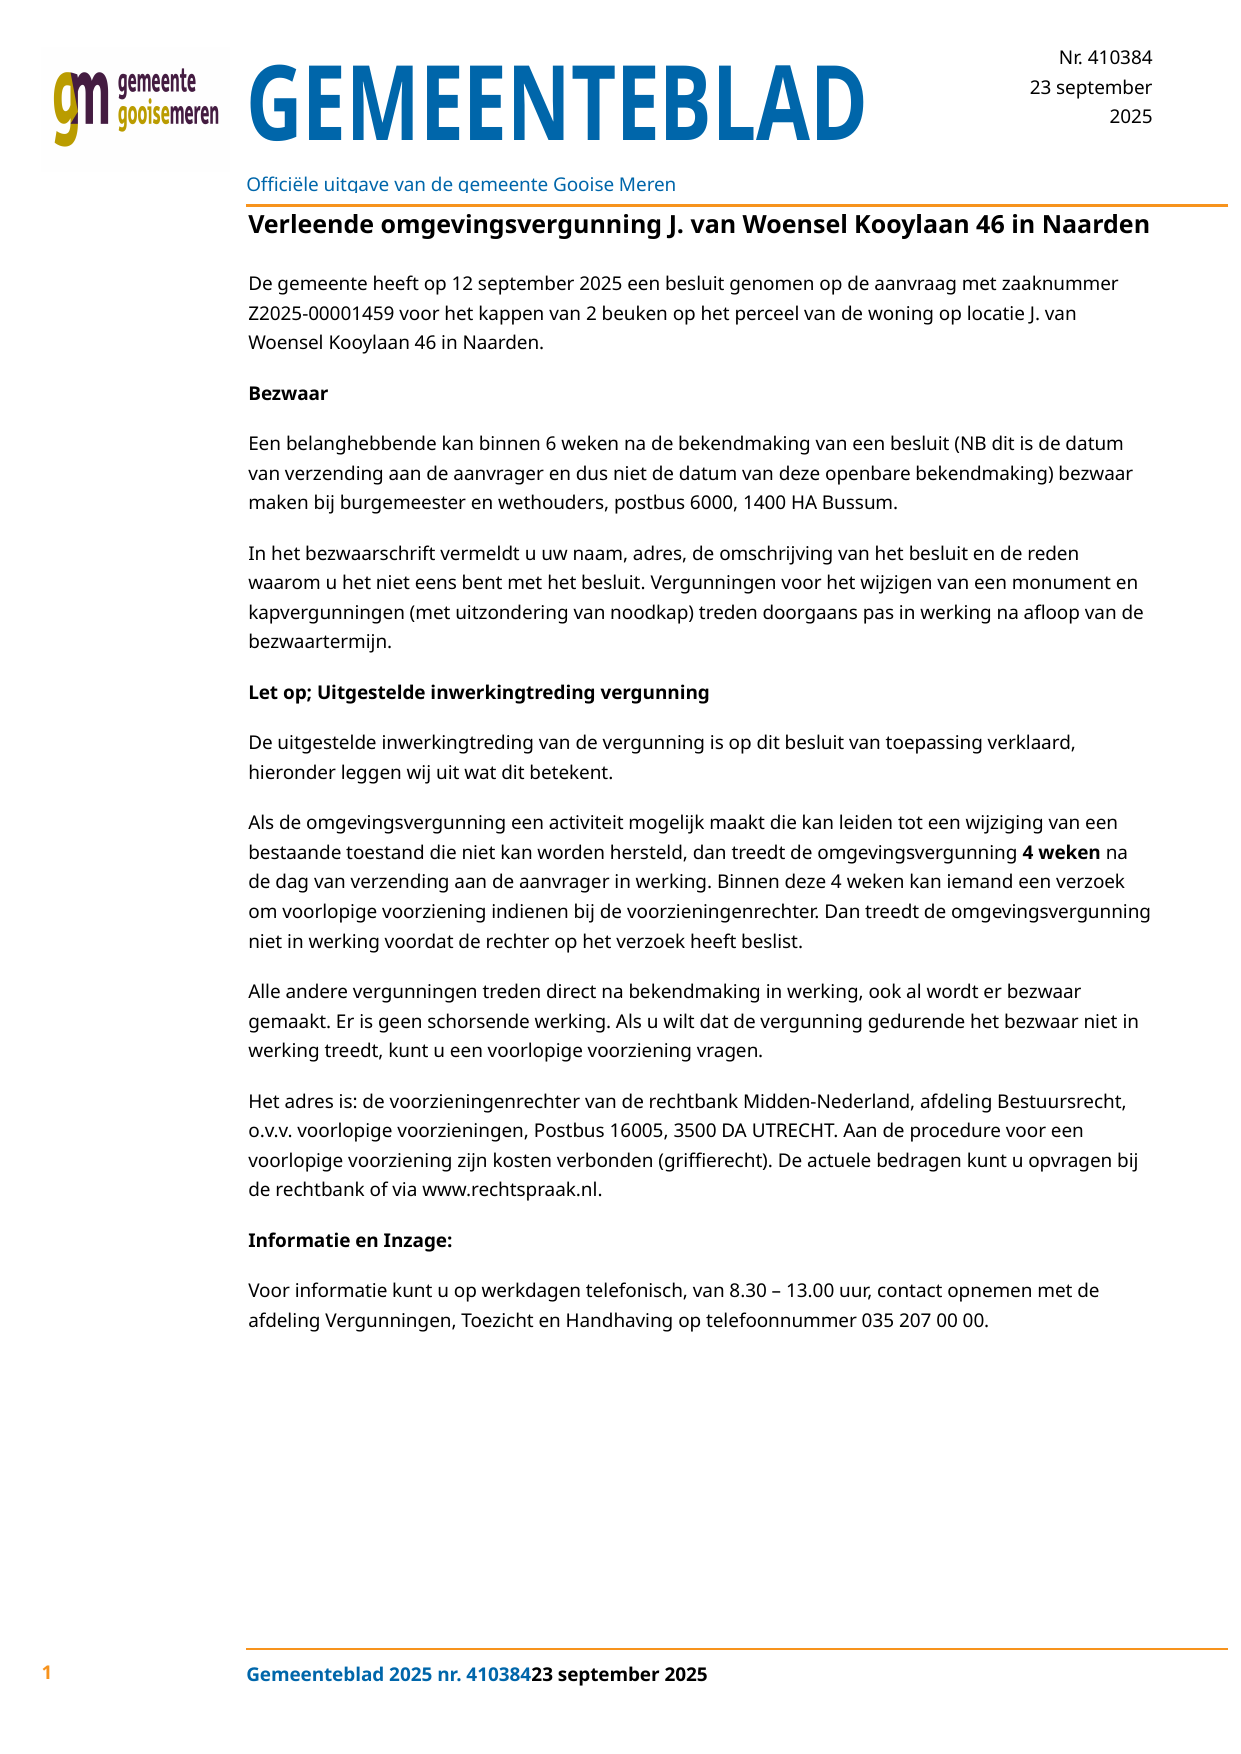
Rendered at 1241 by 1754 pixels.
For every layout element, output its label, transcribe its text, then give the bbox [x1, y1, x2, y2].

text Als de omgevingsvergunning een activiteit mogelijk maakt die kan leiden tot een wijziging van een bestaande toestand die niet kan worden hersteld, dan treedt de omgevingsvergunning 4 weken na de dag van verzending aan de aanvrager in werking. Binnen deze 4 weken kan iemand een verzoek om voorlopige voorziening indienen bij de voorzieningenrechter. Dan treedt de omgevingsvergunning niet in werking voordat de rechter op het verzoek heeft beslist. [248, 809, 1152, 953]
text Let op; Uitgestelde inwerkingtreding vergunning [248, 679, 1152, 705]
text De gemeente heeft op 12 september 2025 een besluit genomen op de aanvraag met zaaknummer Z2025-00001459 voor het kappen van 2 beuken op het perceel van de woning op locatie J. van Woensel Kooylaan 46 in Naarden. [248, 270, 1152, 355]
text Alle andere vergunningen treden direct na bekendmaking in werking, ook al wordt er bezwaar gemaakt. Er is geen schorsende werking. Als u wilt dat de vergunning gedurende het bezwaar niet in werking treedt, kunt u een voorlopige voorziening vragen. [248, 978, 1152, 1063]
text In het bezwaarschrift vermeldt u uw naam, adres, de omschrijving van het besluit en de reden waarom u het niet eens bent met het besluit. Vergunningen voor het wijzigen van een monument en kapvergunningen (met uitzondering van noodkap) treden doorgaans pas in werking na afloop van de bezwaartermijn. [248, 540, 1152, 654]
text Het adres is: de voorzieningenrechter van de rechtbank Midden-Nederland, afdeling Bestuursrecht, o.v.v. voorlopige voorzieningen, Postbus 16005, 3500 DA UTRECHT. Aan de procedure voor een voorlopige voorziening zijn kosten verbonden (griffierecht). De actuele bedragen kunt u opvragen bij de rechtbank of via www.rechtspraak.nl. [248, 1088, 1152, 1202]
text Verleende omgevingsvergunning J. van Woensel Kooylaan 46 in Naarden [248, 207, 1152, 241]
text De uitgestelde inwerkingtreding van de vergunning is op dit besluit van toepassing verklaard, hieronder leggen wij uit wat dit betekent. [248, 729, 1152, 785]
text Een belanghebbende kan binnen 6 weken na de bekendmaking van een besluit (NB dit is de datum van verzending aan de aanvrager en dus niet de datum van deze openbare bekendmaking) bezwaar maken bij burgemeester en wethouders, postbus 6000, 1400 HA Bussum. [248, 430, 1152, 515]
text Voor informatie kunt u op werkdagen telefonisch, van 8.30 – 13.00 uur, contact opnemen met de afdeling Vergunningen, Toezicht en Handhaving op telefoonnummer 035 207 00 00. [248, 1277, 1152, 1333]
text Bezwaar [248, 380, 1152, 406]
text Informatie en Inzage: [248, 1227, 1152, 1253]
picture [41, 47, 231, 172]
